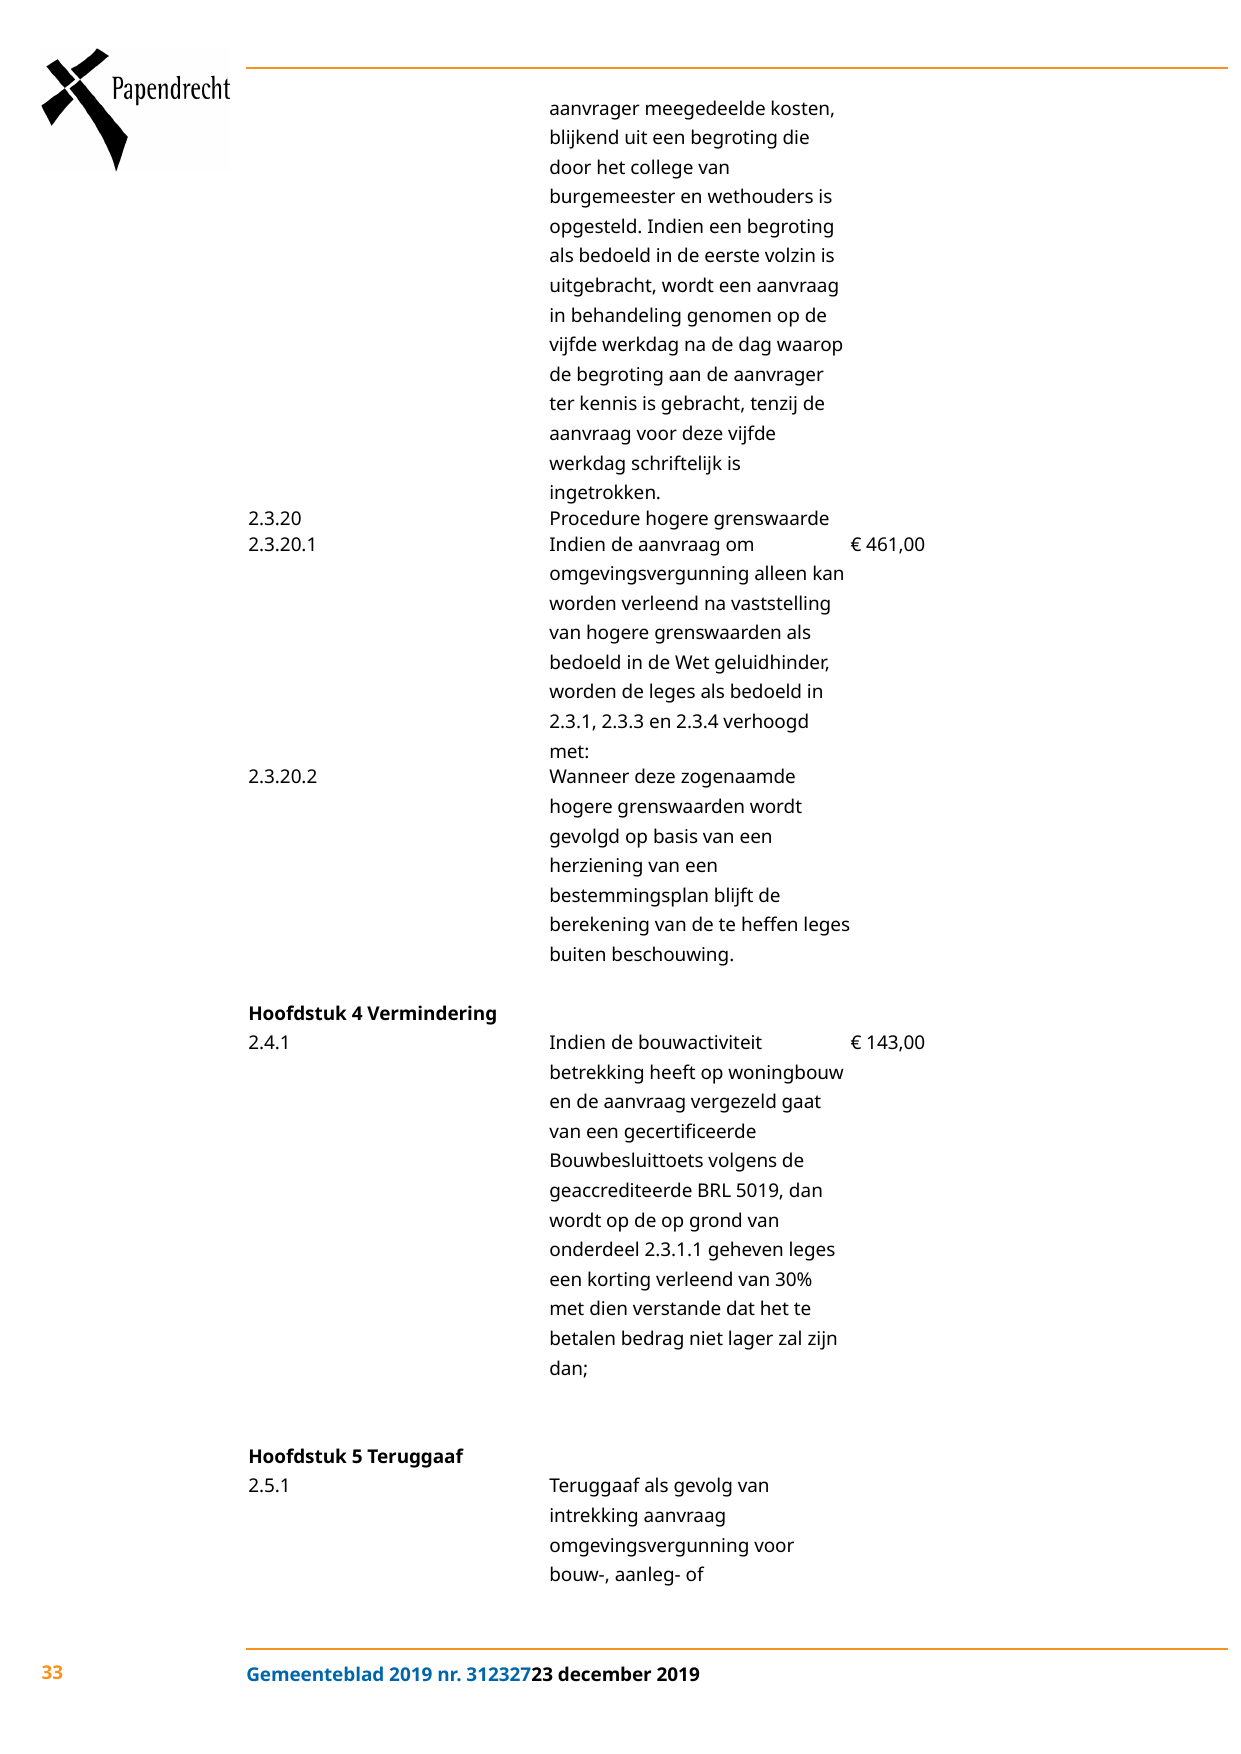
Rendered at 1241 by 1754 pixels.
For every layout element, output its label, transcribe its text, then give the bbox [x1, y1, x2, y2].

text Hoofdstuk 4 Vermindering [248, 1000, 1152, 1025]
table_cell [850, 95, 1152, 505]
table_header Indien de bouwactiviteit betrekking heeft op woningbouw en de aanvraag vergezeld gaat van een gecertificeerde Bouwbesluittoets volgens de geaccrediteerde BRL 5019, dan wordt op de op grond van onderdeel 2.3.1.1 geheven leges een korting verleend van 30% met dien verstande dat het te betalen bedrag niet lager zal zijn dan; [549, 1029, 850, 1410]
table_cell [850, 505, 1152, 531]
table_header 2.4.1 [248, 1029, 549, 1410]
picture [41, 47, 231, 172]
table_cell € 461,00 [850, 531, 1152, 764]
table_header 2.5.1 [248, 1473, 549, 1587]
text Hoofdstuk 5 Teruggaaf [248, 1443, 1152, 1469]
table_header Teruggaaf als gevolg van intrekking aanvraag omgevingsvergunning voor bouw-, aanleg- of [549, 1473, 850, 1587]
table_cell [850, 764, 1152, 967]
table_header [850, 1473, 1152, 1587]
table_cell 2.3.20.2 [248, 764, 549, 967]
table_header € 143,00 [850, 1029, 1152, 1410]
table_cell 2.3.20 [248, 505, 549, 531]
table_cell aanvrager meegedeelde kosten, blijkend uit een begroting die door het college van burgemeester en wethouders is opgesteld. Indien een begroting als bedoeld in de eerste volzin is uitgebracht, wordt een aanvraag in behandeling genomen op de vijfde werkdag na de dag waarop de begroting aan de aanvrager ter kennis is gebracht, tenzij de aanvraag voor deze vijfde werkdag schriftelijk is ingetrokken. [549, 95, 850, 505]
table_cell Indien de aanvraag om omgevingsvergunning alleen kan worden verleend na vaststelling van hogere grenswaarden als bedoeld in de Wet geluidhinder, worden de leges als bedoeld in 2.3.1, 2.3.3 en 2.3.4 verhoogd met: [549, 531, 850, 764]
table_cell Procedure hogere grenswaarde [549, 505, 850, 531]
table_cell Wanneer deze zogenaamde hogere grenswaarden wordt gevolgd op basis van een herziening van een bestemmingsplan blijft de berekening van de te heffen leges buiten beschouwing. [549, 764, 850, 967]
table_cell [248, 95, 549, 505]
table_cell 2.3.20.1 [248, 531, 549, 764]
